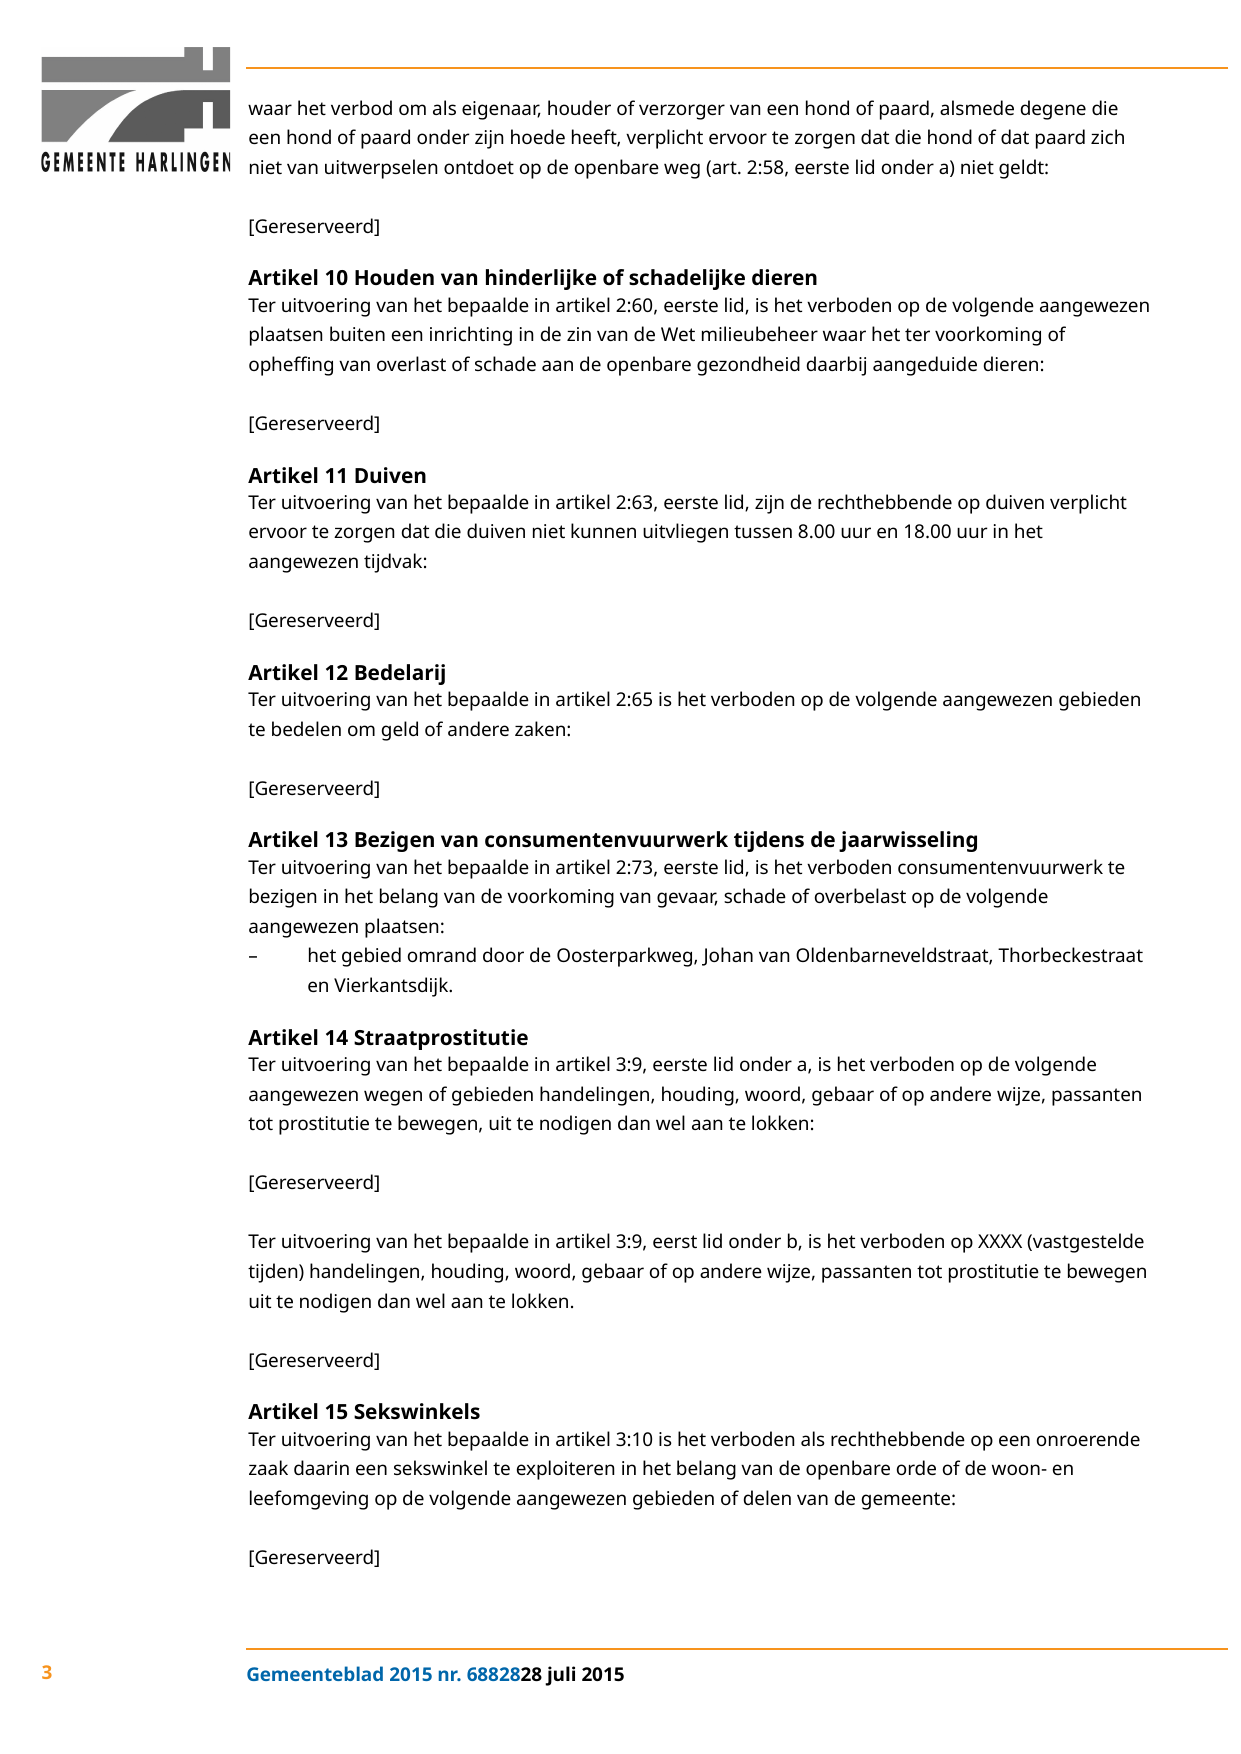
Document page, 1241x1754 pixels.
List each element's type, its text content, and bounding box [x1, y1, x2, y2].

text Ter uitvoering van het bepaalde in artikel 2:73, eerste lid, is het verboden consumentenvuurwerk te bezigen in het belang van de voorkoming van gevaar, schade of overbelast op de volgende aangewezen plaatsen: [248, 854, 1152, 939]
text Ter uitvoering van het bepaalde in artikel 3:9, eerst lid onder b, is het verboden op XXXX (vastgestelde tijden) handelingen, houding, woord, gebaar of op andere wijze, passanten tot prostitutie te bewegen uit te nodigen dan wel aan te lokken. [248, 1229, 1152, 1313]
text Ter uitvoering van het bepaalde in artikel 2:60, eerste lid, is het verboden op de volgende aangewezen plaatsen buiten een inrichting in de zin van de Wet milieubeheer waar het ter voorkoming of opheffing van overlast of schade aan de openbare gezondheid daarbij aangeduide dieren: [248, 292, 1152, 377]
text Ter uitvoering van het bepaalde in artikel 2:63, eerste lid, zijn de rechthebbende op duiven verplicht ervoor te zorgen dat die duiven niet kunnen uitvliegen tussen 8.00 uur en 18.00 uur in het aangewezen tijdvak: [248, 489, 1152, 574]
text [Gereserveerd] [248, 607, 1152, 633]
picture [41, 47, 231, 172]
list het gebied omrand door de Oosterparkweg, Johan van Oldenbarneveldstraat, Thorbeckestraat en Vierkantsdijk. [248, 943, 1152, 998]
text [Gereserveerd] [248, 1169, 1152, 1195]
text [Gereserveerd] [248, 213, 1152, 239]
text Artikel 10 Houden van hinderlijke of schadelijke dieren [248, 263, 1152, 292]
text Artikel 13 Bezigen van consumentenvuurwerk tijdens de jaarwisseling [248, 826, 1152, 854]
text [Gereserveerd] [248, 1544, 1152, 1570]
text waar het verbod om als eigenaar, houder of verzorger van een hond of paard, alsmede degene die een hond of paard onder zijn hoede heeft, verplicht ervoor te zorgen dat die hond of dat paard zich niet van uitwerpselen ontdoet op de openbare weg (art. 2:58, eerste lid onder a) niet geldt: [248, 95, 1152, 180]
text Artikel 14 Straatprostitutie [248, 1023, 1152, 1051]
text Artikel 11 Duiven [248, 461, 1152, 489]
text Ter uitvoering van het bepaalde in artikel 3:10 is het verboden als rechthebbende op een onroerende zaak daarin een sekswinkel te exploiteren in het belang van de openbare orde of de woon- en leefomgeving op de volgende aangewezen gebieden of delen van de gemeente: [248, 1426, 1152, 1511]
text Artikel 15 Sekswinkels [248, 1397, 1152, 1426]
text Ter uitvoering van het bepaalde in artikel 2:65 is het verboden op de volgende aangewezen gebieden te bedelen om geld of andere zaken: [248, 686, 1152, 742]
text [Gereserveerd] [248, 410, 1152, 436]
text Ter uitvoering van het bepaalde in artikel 3:9, eerste lid onder a, is het verboden op de volgende aangewezen wegen of gebieden handelingen, houding, woord, gebaar of op andere wijze, passanten tot prostitutie te bewegen, uit te nodigen dan wel aan te lokken: [248, 1051, 1152, 1136]
text [Gereserveerd] [248, 775, 1152, 801]
text Artikel 12 Bedelarij [248, 658, 1152, 686]
text [Gereserveerd] [248, 1347, 1152, 1373]
